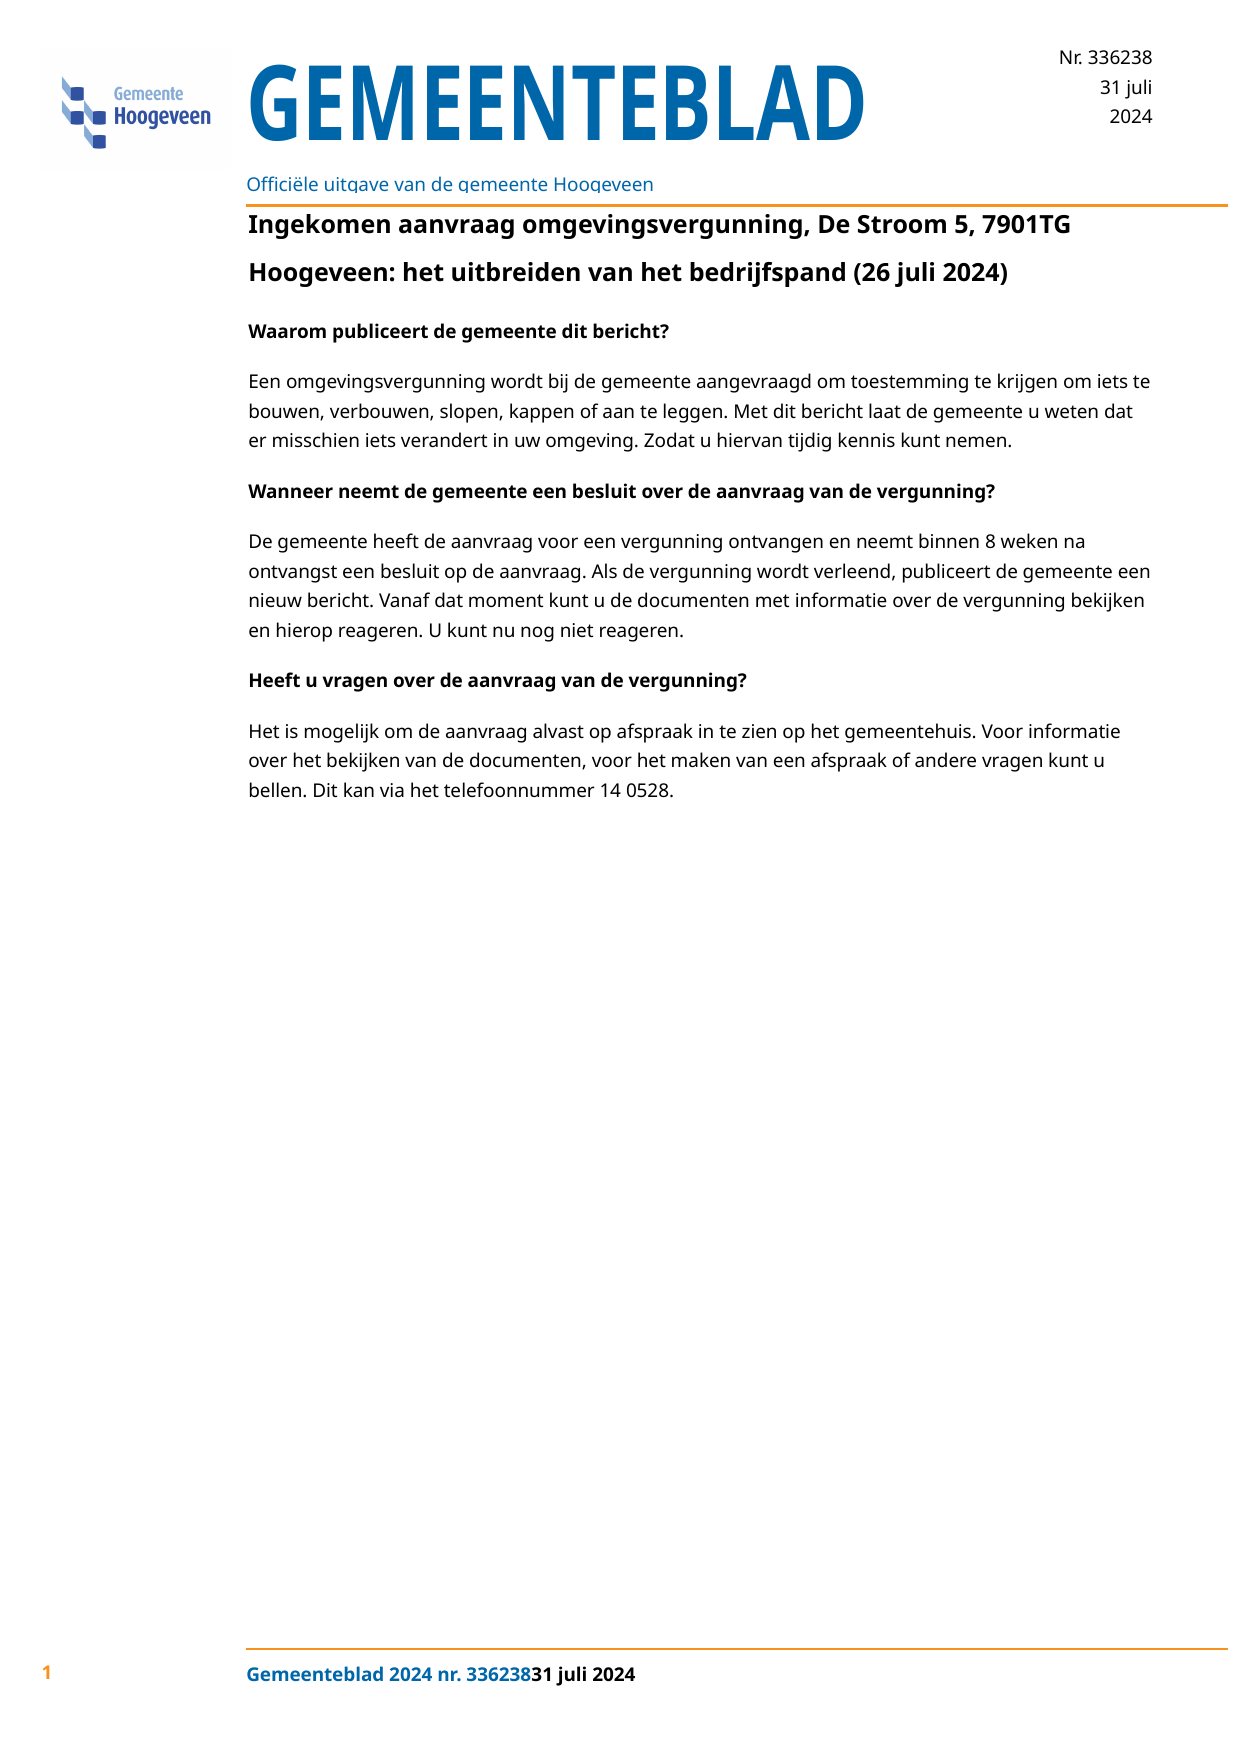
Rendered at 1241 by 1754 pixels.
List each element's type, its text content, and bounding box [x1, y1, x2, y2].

text De gemeente heeft de aanvraag voor een vergunning ontvangen en neemt binnen 8 weken na ontvangst een besluit op de aanvraag. Als de vergunning wordt verleend, publiceert de gemeente een nieuw bericht. Vanaf dat moment kunt u de documenten met informatie over de vergunning bekijken en hierop reageren. U kunt nu nog niet reageren. [248, 528, 1152, 643]
picture [41, 47, 231, 172]
text Een omgevingsvergunning wordt bij de gemeente aangevraagd om toestemming te krijgen om iets te bouwen, verbouwen, slopen, kappen of aan te leggen. Met dit bericht laat de gemeente u weten dat er misschien iets verandert in uw omgeving. Zodat u hiervan tijdig kennis kunt nemen. [248, 368, 1152, 453]
text Wanneer neemt de gemeente een besluit over de aanvraag van de vergunning? [248, 478, 1152, 504]
text Ingekomen aanvraag omgevingsvergunning, De Stroom 5, 7901TG Hoogeveen: het uitbreiden van het bedrijfspand (26 juli 2024) [248, 207, 1152, 288]
text Heeft u vragen over de aanvraag van de vergunning? [248, 667, 1152, 693]
text Waarom publiceert de gemeente dit bericht? [248, 318, 1152, 344]
text Het is mogelijk om de aanvraag alvast op afspraak in te zien op het gemeentehuis. Voor informatie over het bekijken van de documenten, voor het maken van een afspraak of andere vragen kunt u bellen. Dit kan via het telefoonnummer 14 0528. [248, 718, 1152, 803]
